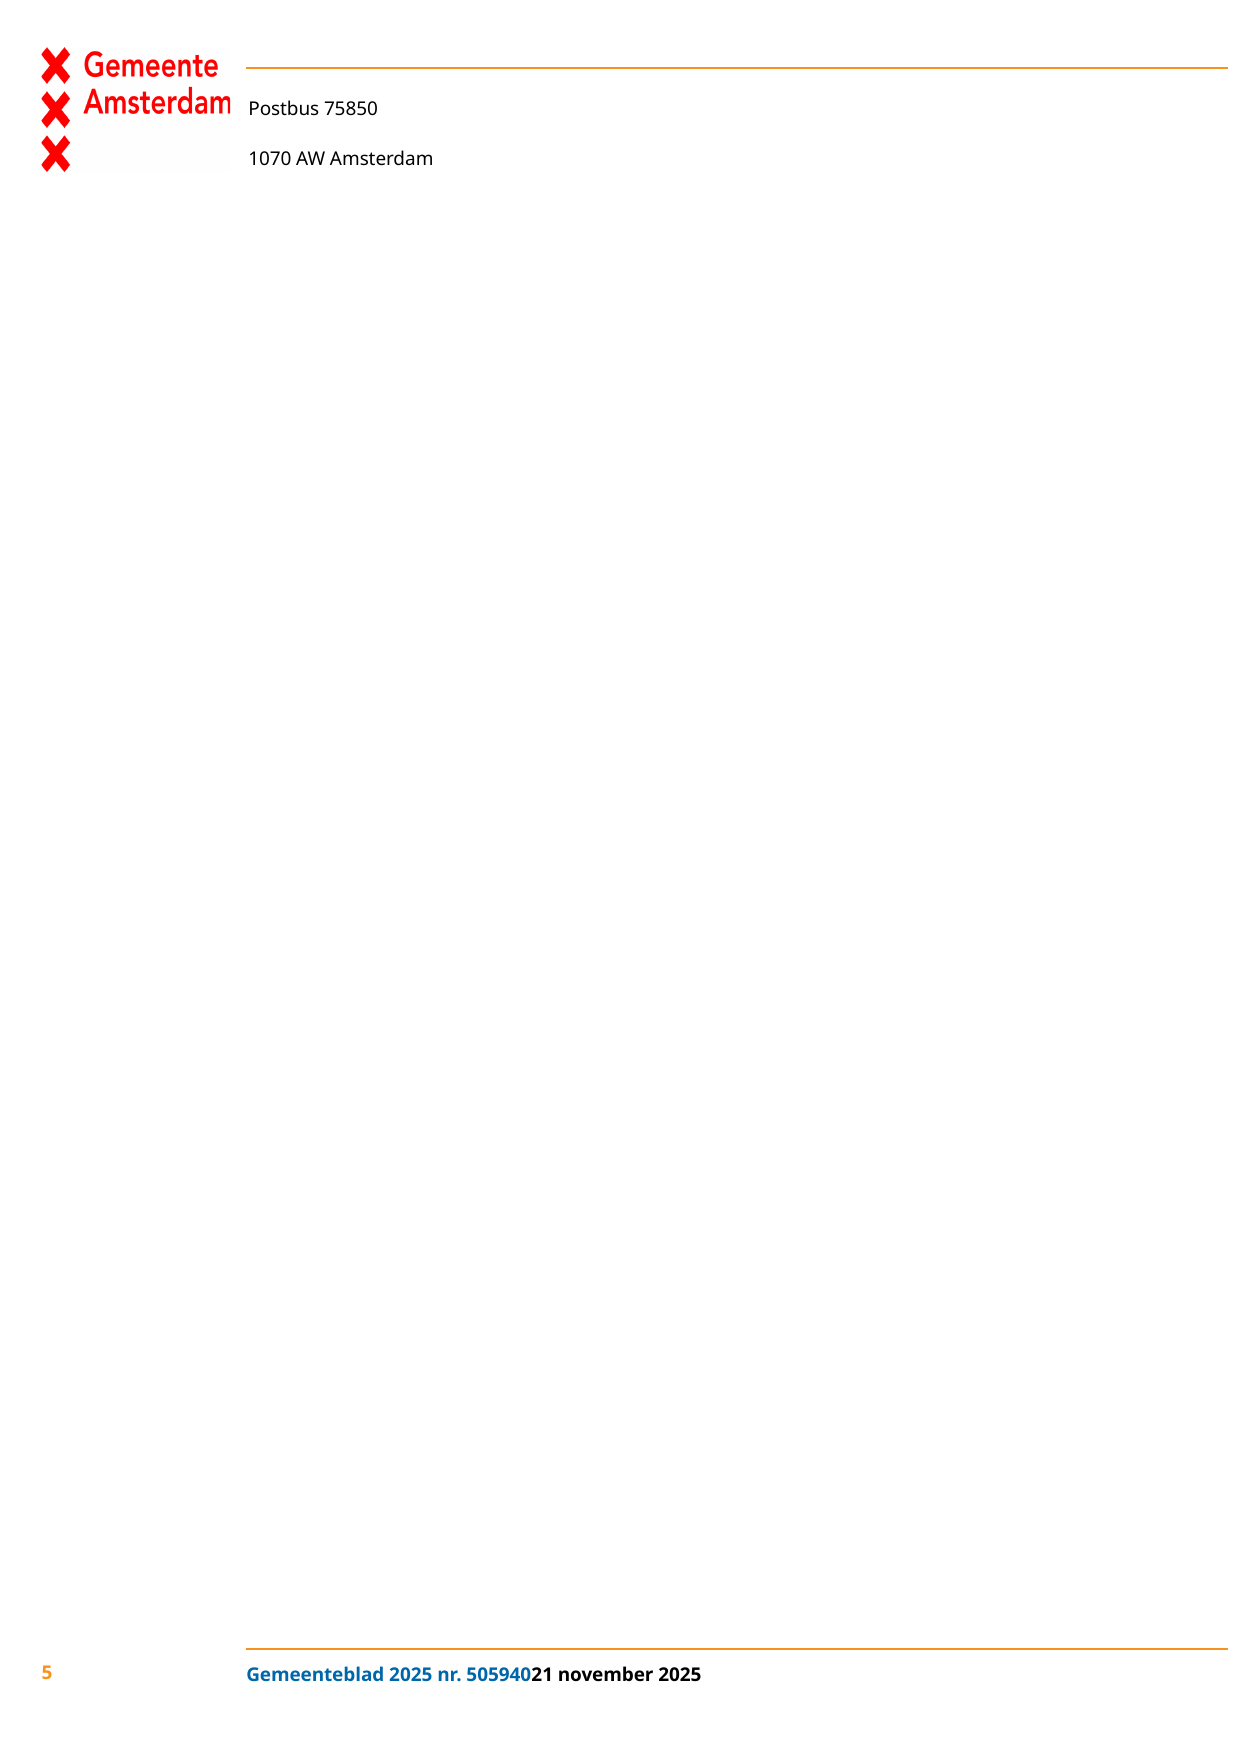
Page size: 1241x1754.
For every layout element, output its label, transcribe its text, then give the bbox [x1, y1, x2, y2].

text Postbus 75850 [248, 95, 1152, 121]
text 1070 AW Amsterdam [248, 145, 1152, 171]
picture [41, 47, 231, 172]
